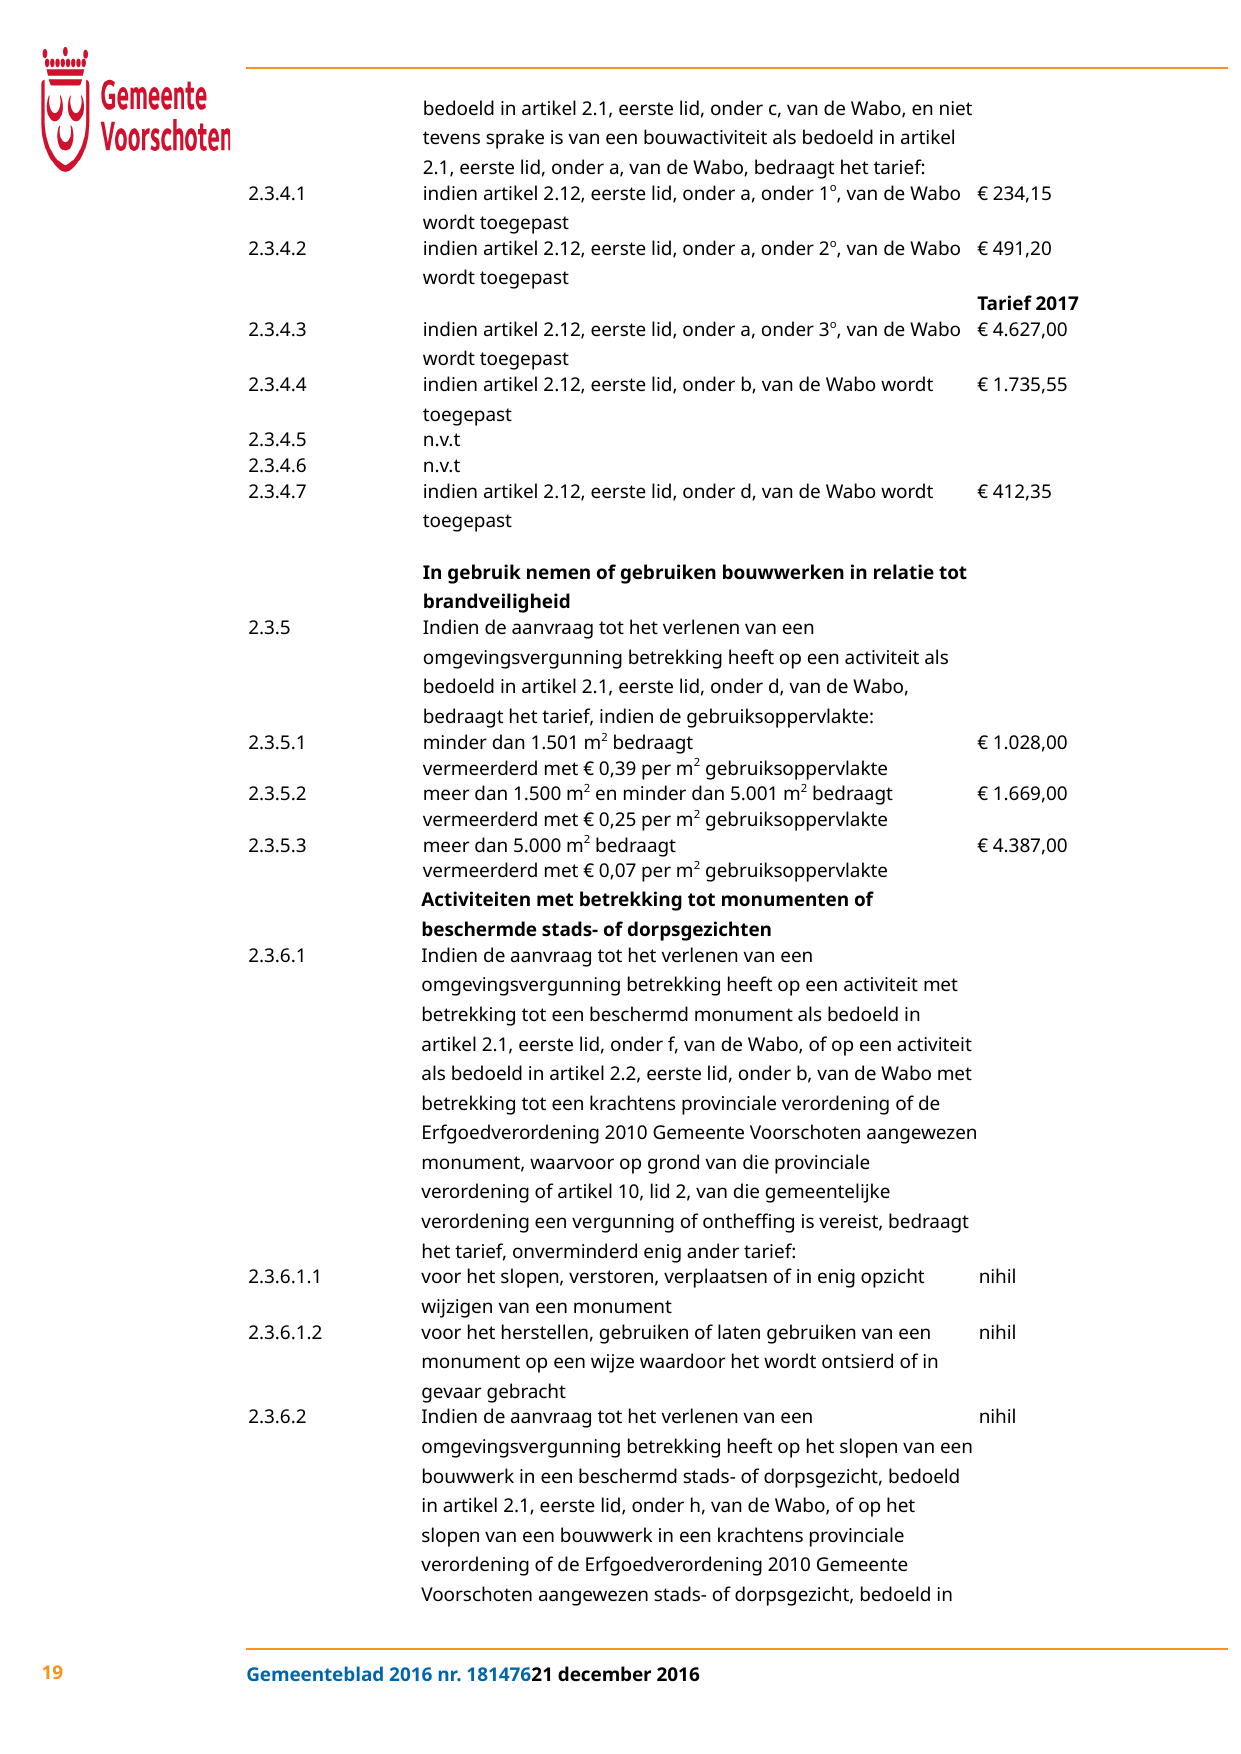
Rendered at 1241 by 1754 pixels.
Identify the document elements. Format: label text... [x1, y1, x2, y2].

table_cell € 1.669,00 [977, 780, 1152, 806]
table_cell [977, 427, 1152, 452]
table_cell 2.3.5.3 [248, 832, 423, 858]
table_cell voor het herstellen, gebruiken of laten gebruiken van een monument op een wijze waardoor het wordt ontsierd of in gevaar gebracht [421, 1319, 978, 1404]
table_cell [248, 858, 423, 883]
table_cell 2.3.4.1 [248, 180, 423, 235]
table_cell nihil [979, 1319, 1152, 1404]
table_cell voor het slopen, verstoren, verplaatsen of in enig opzicht wijzigen van een monument [421, 1264, 978, 1319]
table_cell 2.3.6.1 [248, 942, 421, 1263]
table_cell [248, 95, 423, 180]
table_cell [248, 534, 423, 559]
table_cell [977, 95, 1152, 180]
table_cell vermeerderd met € 0,25 per m2 gebruiksoppervlakte [423, 806, 977, 832]
table_cell [248, 806, 423, 832]
table_cell vermeerderd met € 0,39 per m2 gebruiksoppervlakte [423, 755, 977, 780]
table_cell [248, 755, 423, 780]
table_cell 2.3.5 [248, 615, 423, 729]
table_cell € 234,15 [977, 180, 1152, 235]
table_cell meer dan 5.000 m2 bedraagt [423, 832, 977, 858]
table_header Activiteiten met betrekking tot monumenten of beschermde stads- of dorpsgezichten [421, 887, 978, 942]
table_header [248, 887, 421, 942]
table_cell Tarief 2017 [977, 290, 1152, 316]
table_cell € 1.735,55 [977, 371, 1152, 427]
table_cell [977, 858, 1152, 883]
table_cell Indien de aanvraag tot het verlenen van een omgevingsvergunning betrekking heeft op een activiteit met betrekking tot een beschermd monument als bedoeld in artikel 2.1, eerste lid, onder f, van de Wabo, of op een activiteit als bedoeld in artikel 2.2, eerste lid, onder b, van de Wabo met betrekking tot een krachtens provinciale verordening of de Erfgoedverordening 2010 Gemeente Voorschoten aangewezen monument, waarvoor op grond van die provinciale verordening of artikel 10, lid 2, van die gemeentelijke verordening een vergunning of ontheffing is vereist, bedraagt het tarief, onverminderd enig ander tarief: [421, 942, 978, 1263]
table_header [979, 887, 1152, 942]
table_cell indien artikel 2.12, eerste lid, onder a, onder 1o, van de Wabo wordt toegepast [423, 180, 977, 235]
table_cell € 412,35 [977, 478, 1152, 533]
table_cell 2.3.4.5 [248, 427, 423, 452]
table_cell vermeerderd met € 0,07 per m2 gebruiksoppervlakte [423, 858, 977, 883]
table_cell n.v.t [423, 453, 977, 478]
table_cell Indien de aanvraag tot het verlenen van een omgevingsvergunning betrekking heeft op het slopen van een bouwwerk in een beschermd stads- of dorpsgezicht, bedoeld in artikel 2.1, eerste lid, onder h, van de Wabo, of op het slopen van een bouwwerk in een krachtens provinciale verordening of de Erfgoedverordening 2010 Gemeente Voorschoten aangewezen stads- of dorpsgezicht, bedoeld in [421, 1404, 978, 1607]
table_cell [977, 755, 1152, 780]
table_cell 2.3.4.3 [248, 316, 423, 371]
table_cell 2.3.6.2 [248, 1404, 421, 1607]
table_cell [977, 559, 1152, 614]
table_cell [423, 534, 977, 559]
table_cell € 4.387,00 [977, 832, 1152, 858]
table_cell bedoeld in artikel 2.1, eerste lid, onder c, van de Wabo, en niet tevens sprake is van een bouwactiviteit als bedoeld in artikel 2.1, eerste lid, onder a, van de Wabo, bedraagt het tarief: [423, 95, 977, 180]
table_cell indien artikel 2.12, eerste lid, onder d, van de Wabo wordt toegepast [423, 478, 977, 533]
table_cell [977, 615, 1152, 729]
table_cell meer dan 1.500 m2 en minder dan 5.001 m2 bedraagt [423, 780, 977, 806]
table_cell 2.3.6.1.1 [248, 1264, 421, 1319]
table_cell nihil [979, 1264, 1152, 1319]
table_cell 2.3.4.4 [248, 371, 423, 427]
picture [41, 47, 231, 172]
table_cell [248, 290, 423, 316]
table_cell [977, 453, 1152, 478]
table_cell 2.3.6.1.2 [248, 1319, 421, 1404]
table_cell € 1.028,00 [977, 729, 1152, 755]
table_cell In gebruik nemen of gebruiken bouwwerken in relatie tot brandveiligheid [423, 559, 977, 614]
table_cell n.v.t [423, 427, 977, 452]
table_cell nihil [979, 1404, 1152, 1607]
table_cell Indien de aanvraag tot het verlenen van een omgevingsvergunning betrekking heeft op een activiteit als bedoeld in artikel 2.1, eerste lid, onder d, van de Wabo, bedraagt het tarief, indien de gebruiksoppervlakte: [423, 615, 977, 729]
table_cell indien artikel 2.12, eerste lid, onder a, onder 3o, van de Wabo wordt toegepast [423, 316, 977, 371]
table_cell [248, 559, 423, 614]
table_cell 2.3.5.2 [248, 780, 423, 806]
table_cell indien artikel 2.12, eerste lid, onder a, onder 2o, van de Wabo wordt toegepast [423, 235, 977, 290]
table_cell 2.3.4.2 [248, 235, 423, 290]
table_cell 2.3.4.6 [248, 453, 423, 478]
table_cell indien artikel 2.12, eerste lid, onder b, van de Wabo wordt toegepast [423, 371, 977, 427]
table_cell [977, 806, 1152, 832]
table_cell 2.3.5.1 [248, 729, 423, 755]
table_cell € 4.627,00 [977, 316, 1152, 371]
table_cell minder dan 1.501 m2 bedraagt [423, 729, 977, 755]
table_cell 2.3.4.7 [248, 478, 423, 533]
table_cell € 491,20 [977, 235, 1152, 290]
table_cell [979, 942, 1152, 1263]
table_cell [423, 290, 977, 316]
table_cell [977, 534, 1152, 559]
